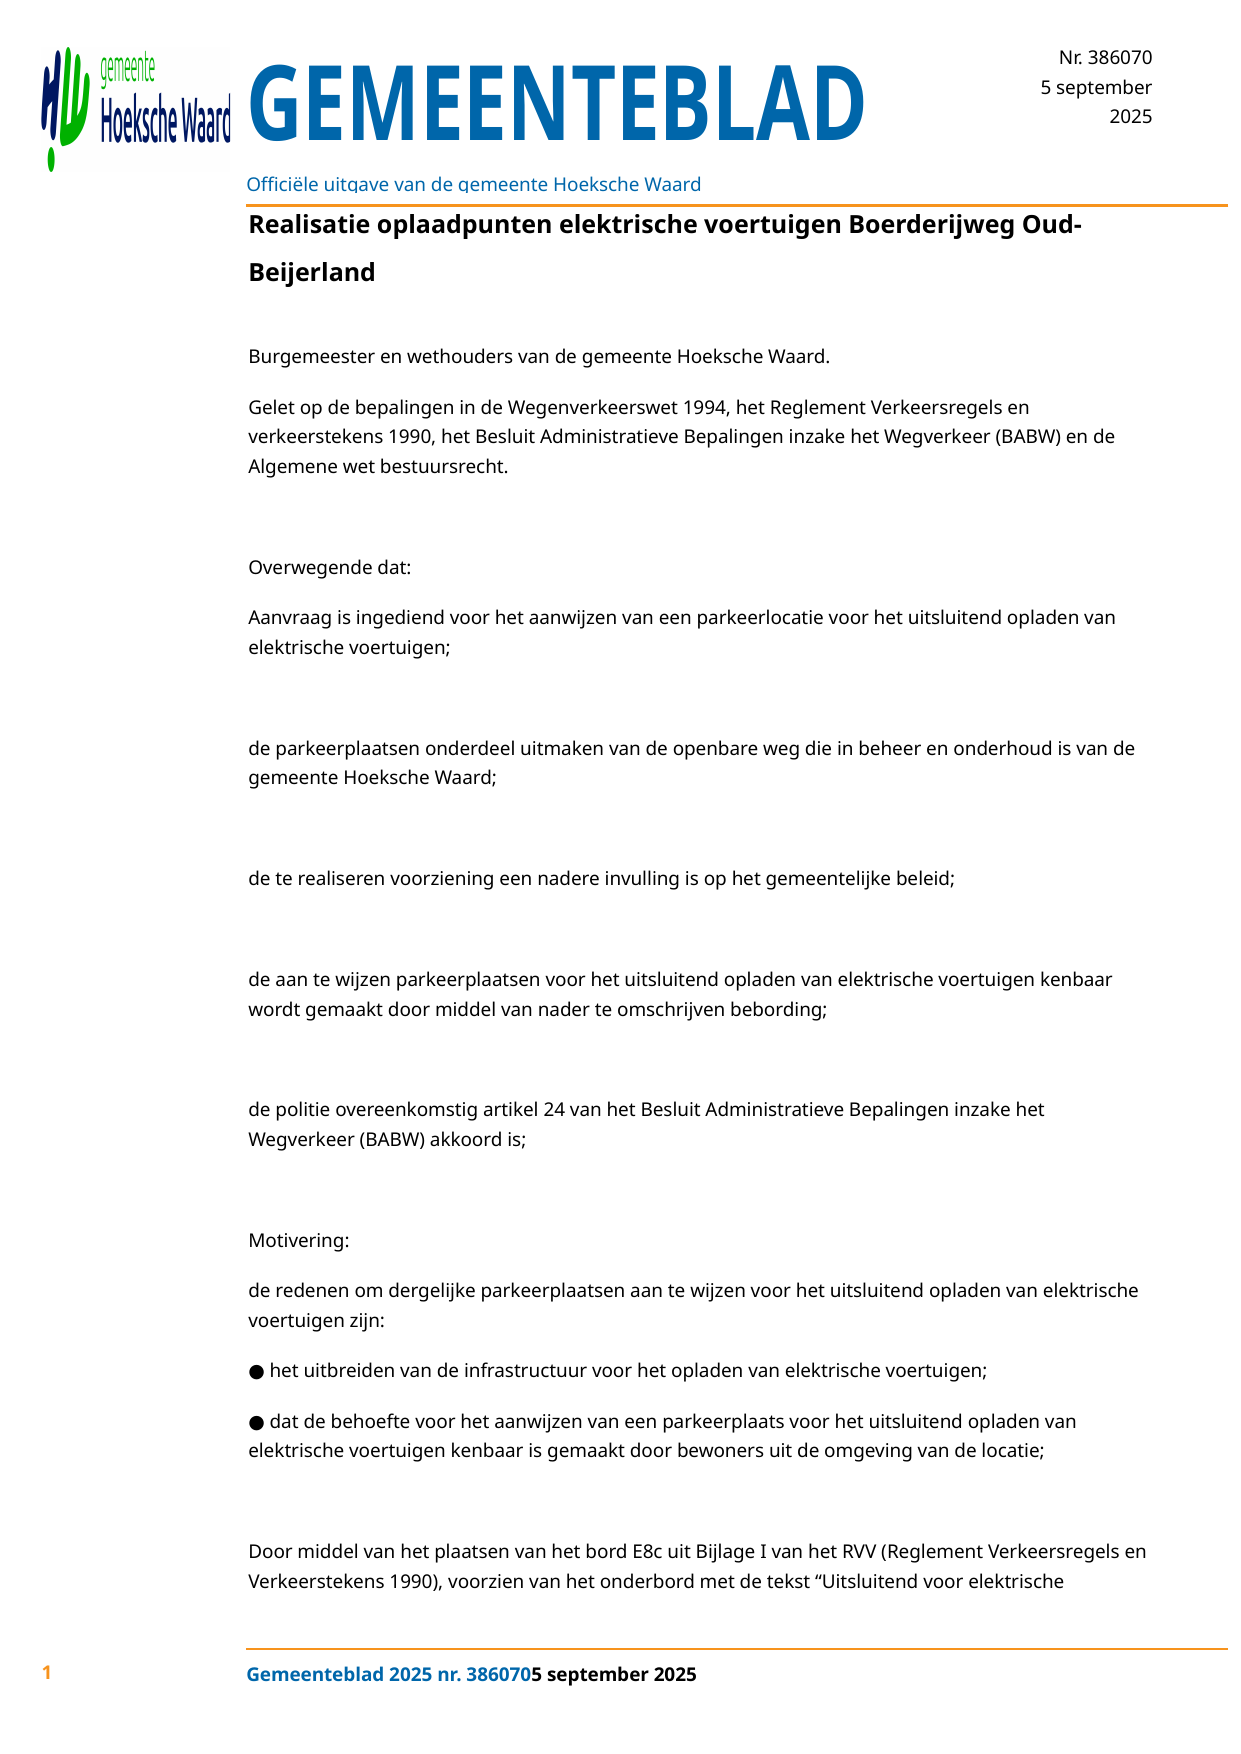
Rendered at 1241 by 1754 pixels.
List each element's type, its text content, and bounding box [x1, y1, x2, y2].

text de redenen om dergelijke parkeerplaatsen aan te wijzen voor het uitsluitend opladen van elektrische voertuigen zijn: [248, 1277, 1152, 1333]
text Burgemeester en wethouders van de gemeente Hoeksche Waard. [248, 344, 1152, 369]
text de aan te wijzen parkeerplaatsen voor het uitsluitend opladen van elektrische voertuigen kenbaar wordt gemaakt door middel van nader te omschrijven bebording; [248, 966, 1152, 1021]
text ● het uitbreiden van de infrastructuur voor het opladen van elektrische voertuigen; [248, 1357, 1152, 1383]
text Overwegende dat: [248, 554, 1152, 580]
text ● dat de behoefte voor het aanwijzen van een parkeerplaats voor het uitsluitend opladen van elektrische voertuigen kenbaar is gemaakt door bewoners uit de omgeving van de locatie; [248, 1408, 1152, 1463]
text de te realiseren voorziening een nadere invulling is op het gemeentelijke beleid; [248, 865, 1152, 891]
text Aanvraag is ingediend voor het aanwijzen van een parkeerlocatie voor het uitsluitend opladen van elektrische voertuigen; [248, 604, 1152, 660]
text Door middel van het plaatsen van het bord E8c uit Bijlage I van het RVV (Reglement Verkeersregels en Verkeerstekens 1990), voorzien van het onderbord met de tekst “Uitsluitend voor elektrische [248, 1538, 1152, 1593]
picture [41, 47, 231, 172]
text Realisatie oplaadpunten elektrische voertuigen Boerderijweg Oud-Beijerland [248, 207, 1152, 288]
text de parkeerplaatsen onderdeel uitmaken van de openbare weg die in beheer en onderhoud is van de gemeente Hoeksche Waard; [248, 735, 1152, 790]
text de politie overeenkomstig artikel 24 van het Besluit Administratieve Bepalingen inzake het Wegverkeer (BABW) akkoord is; [248, 1097, 1152, 1152]
text Motivering: [248, 1227, 1152, 1253]
text Gelet op de bepalingen in de Wegenverkeerswet 1994, het Reglement Verkeersregels en verkeerstekens 1990, het Besluit Administratieve Bepalingen inzake het Wegverkeer (BABW) en de Algemene wet bestuursrecht. [248, 394, 1152, 479]
